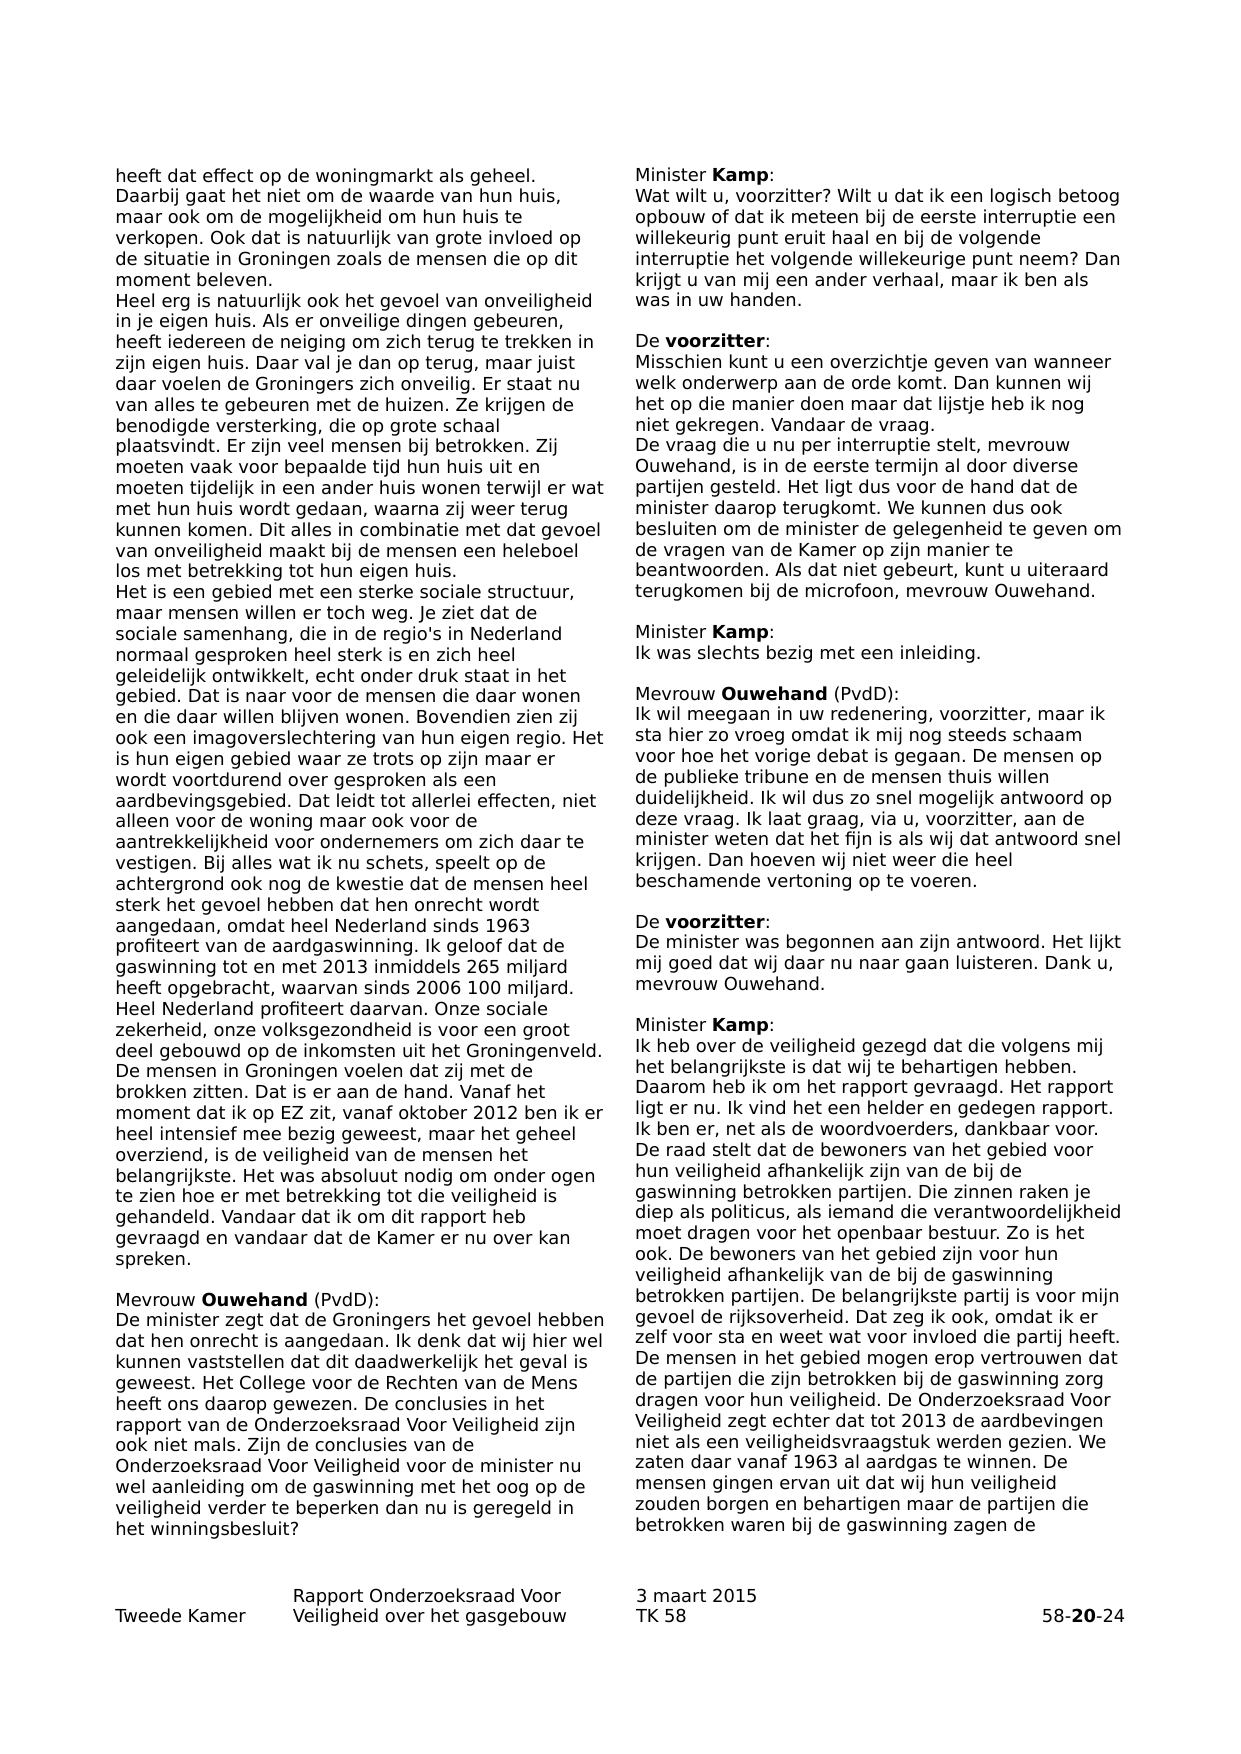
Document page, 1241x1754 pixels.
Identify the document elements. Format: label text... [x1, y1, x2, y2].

text De voorzitter: [635, 331, 1125, 352]
text Misschien kunt u een overzichtje geven van wanneer welk onderwerp aan de orde komt. Dan kunnen wij het op die manier doen maar dat lijstje heb ik nog niet gekregen. Vandaar de vraag. [635, 352, 1125, 435]
text Heel erg is natuurlijk ook het gevoel van onveiligheid in je eigen huis. Als er onveilige dingen gebeuren, heeft iedereen de neiging om zich terug te trekken in zijn eigen huis. Daar val je dan op terug, maar juist daar voelen de Groningers zich onveilig. Er staat nu van alles te gebeuren met de huizen. Ze krijgen de benodigde versterking, die op grote schaal plaatsvindt. Er zijn veel mensen bij betrokken. Zij moeten vaak voor bepaalde tijd hun huis uit en moeten tijdelijk in een ander huis wonen terwijl er wat met hun huis wordt gedaan, waarna zij weer terug kunnen komen. Dit alles in combinatie met dat gevoel van onveiligheid maakt bij de mensen een heleboel los met betrekking tot hun eigen huis. [115, 290, 605, 582]
text De vraag die u nu per interruptie stelt, mevrouw Ouwehand, is in de eerste termijn al door diverse partijen gesteld. Het ligt dus voor de hand dat de minister daarop terugkomt. We kunnen dus ook besluiten om de minister de gelegenheid te geven om de vragen van de Kamer op zijn manier te beantwoorden. Als dat niet gebeurt, kunt u uiteraard terugkomen bij de microfoon, mevrouw Ouwehand. [635, 435, 1125, 602]
text Het is een gebied met een sterke sociale structuur, maar mensen willen er toch weg. Je ziet dat de sociale samenhang, die in de regio's in Nederland normaal gesproken heel sterk is en zich heel geleidelijk ontwikkelt, echt onder druk staat in het gebied. Dat is naar voor de mensen die daar wonen en die daar willen blijven wonen. Bovendien zien zij ook een imagoverslechtering van hun eigen regio. Het is hun eigen gebied waar ze trots op zijn maar er wordt voortdurend over gesproken als een aardbevingsgebied. Dat leidt tot allerlei effecten, niet alleen voor de woning maar ook voor de aantrekkelijkheid voor ondernemers om zich daar te vestigen. Bij alles wat ik nu schets, speelt op de achtergrond ook nog de kwestie dat de mensen heel sterk het gevoel hebben dat hen onrecht wordt aangedaan, omdat heel Nederland sinds 1963 profiteert van de aardgaswinning. Ik geloof dat de gaswinning tot en met 2013 inmiddels 265 miljard heeft opgebracht, waarvan sinds 2006 100 miljard. Heel Nederland profiteert daarvan. Onze sociale zekerheid, onze volksgezondheid is voor een groot deel gebouwd op de inkomsten uit het Groningenveld. De mensen in Groningen voelen dat zij met de brokken zitten. Dat is er aan de hand. Vanaf het moment dat ik op EZ zit, vanaf oktober 2012 ben ik er heel intensief mee bezig geweest, maar het geheel overziend, is de veiligheid van de mensen het belangrijkste. Het was absoluut nodig om onder ogen te zien hoe er met betrekking tot die veiligheid is gehandeld. Vandaar dat ik om dit rapport heb gevraagd en vandaar dat de Kamer er nu over kan spreken. [115, 582, 605, 1269]
text Wat wilt u, voorzitter? Wilt u dat ik een logisch betoog opbouw of dat ik meteen bij de eerste interruptie een willekeurig punt eruit haal en bij de volgende interruptie het volgende willekeurige punt neem? Dan krijgt u van mij een ander verhaal, maar ik ben als was in uw handen. [635, 186, 1125, 311]
text Minister Kamp: [635, 1015, 1125, 1036]
text De raad stelt dat de bewoners van het gebied voor hun veiligheid afhankelijk zijn van de bij de gaswinning betrokken partijen. Die zinnen raken je diep als politicus, als iemand die verantwoordelijkheid moet dragen voor het openbaar bestuur. Zo is het ook. De bewoners van het gebied zijn voor hun veiligheid afhankelijk van de bij de gaswinning betrokken partijen. De belangrijkste partij is voor mijn gevoel de rijksoverheid. Dat zeg ik ook, omdat ik er zelf voor sta en weet wat voor invloed die partij heeft. De mensen in het gebied mogen erop vertrouwen dat de partijen die zijn betrokken bij de gaswinning zorg dragen voor hun veiligheid. De Onderzoeksraad Voor Veiligheid zegt echter dat tot 2013 de aardbevingen niet als een veiligheidsvraagstuk werden gezien. We zaten daar vanaf 1963 al aardgas te winnen. De mensen gingen ervan uit dat wij hun veiligheid zouden borgen en behartigen maar de partijen die betrokken waren bij de gaswinning zagen de [635, 1140, 1125, 1536]
text Ik heb over de veiligheid gezegd dat die volgens mij het belangrijkste is dat wij te behartigen hebben. Daarom heb ik om het rapport gevraagd. Het rapport ligt er nu. Ik vind het een helder en gedegen rapport. Ik ben er, net als de woordvoerders, dankbaar voor. [635, 1036, 1125, 1140]
text Ik was slechts bezig met een inleiding. [635, 642, 1125, 663]
text heeft dat effect op de woningmarkt als geheel. Daarbij gaat het niet om de waarde van hun huis, maar ook om de mogelijkheid om hun huis te verkopen. Ook dat is natuurlijk van grote invloed op de situatie in Groningen zoals de mensen die op dit moment beleven. [115, 165, 605, 290]
text Minister Kamp: [635, 165, 1125, 186]
text De voorzitter: [635, 912, 1125, 932]
text Ik wil meegaan in uw redenering, voorzitter, maar ik sta hier zo vroeg omdat ik mij nog steeds schaam voor hoe het vorige debat is gegaan. De mensen op de publieke tribune en de mensen thuis willen duidelijkheid. Ik wil dus zo snel mogelijk antwoord op deze vraag. Ik laat graag, via u, voorzitter, aan de minister weten dat het fijn is als wij dat antwoord snel krijgen. Dan hoeven wij niet weer die heel beschamende vertoning op te voeren. [635, 704, 1125, 892]
text Mevrouw Ouwehand (PvdD): [115, 1289, 605, 1310]
text Minister Kamp: [635, 622, 1125, 642]
text Mevrouw Ouwehand (PvdD): [635, 683, 1125, 704]
text De minister was begonnen aan zijn antwoord. Het lijkt mij goed dat wij daar nu naar gaan luisteren. Dank u, mevrouw Ouwehand. [635, 932, 1125, 995]
text De minister zegt dat de Groningers het gevoel hebben dat hen onrecht is aangedaan. Ik denk dat wij hier wel kunnen vaststellen dat dit daadwerkelijk het geval is geweest. Het College voor de Rechten van de Mens heeft ons daarop gewezen. De conclusies in het rapport van de Onderzoeksraad Voor Veiligheid zijn ook niet mals. Zijn de conclusies van de Onderzoeksraad Voor Veiligheid voor de minister nu wel aanleiding om de gaswinning met het oog op de veiligheid verder te beperken dan nu is geregeld in het winningsbesluit? [115, 1310, 605, 1539]
